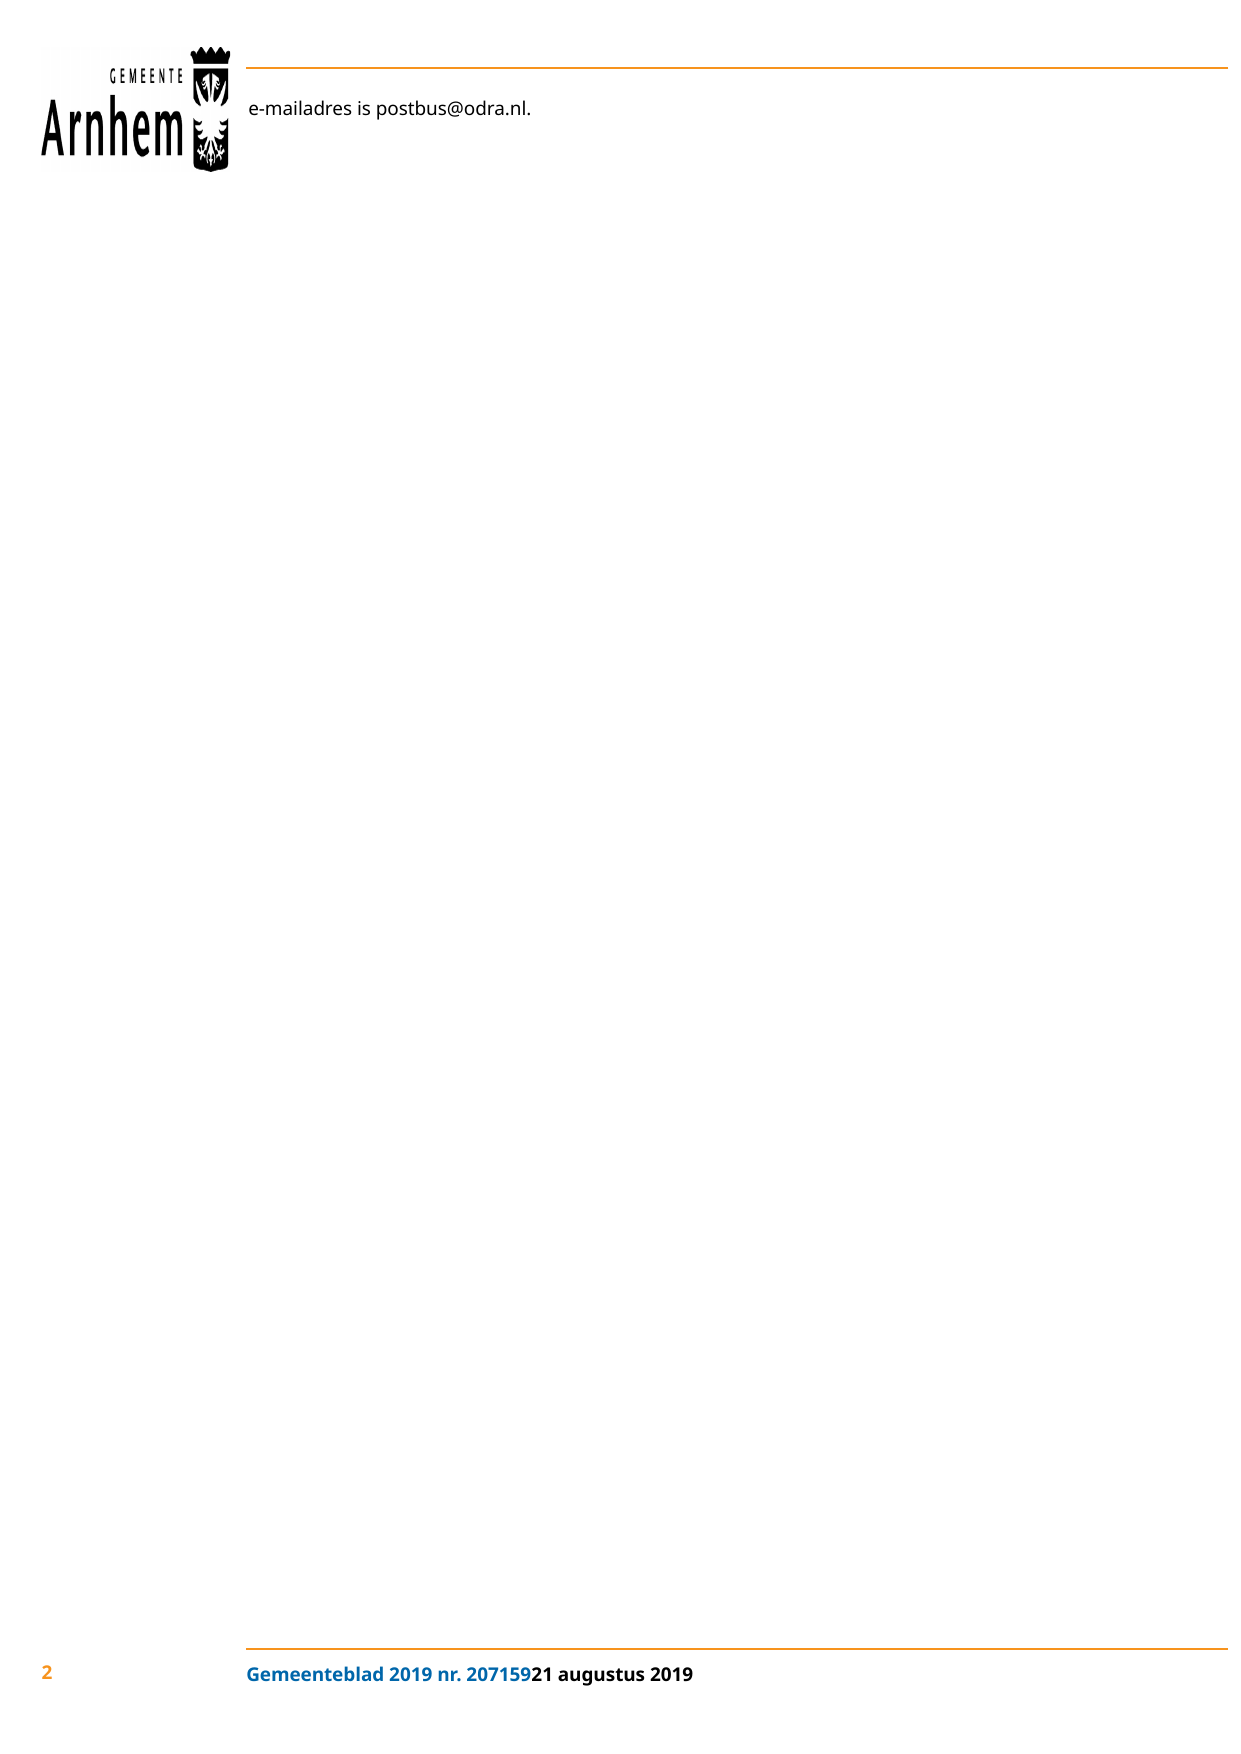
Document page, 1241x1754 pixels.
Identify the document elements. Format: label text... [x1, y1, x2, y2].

text e-mailadres is postbus@odra.nl. [248, 95, 1152, 121]
picture [41, 47, 231, 172]
